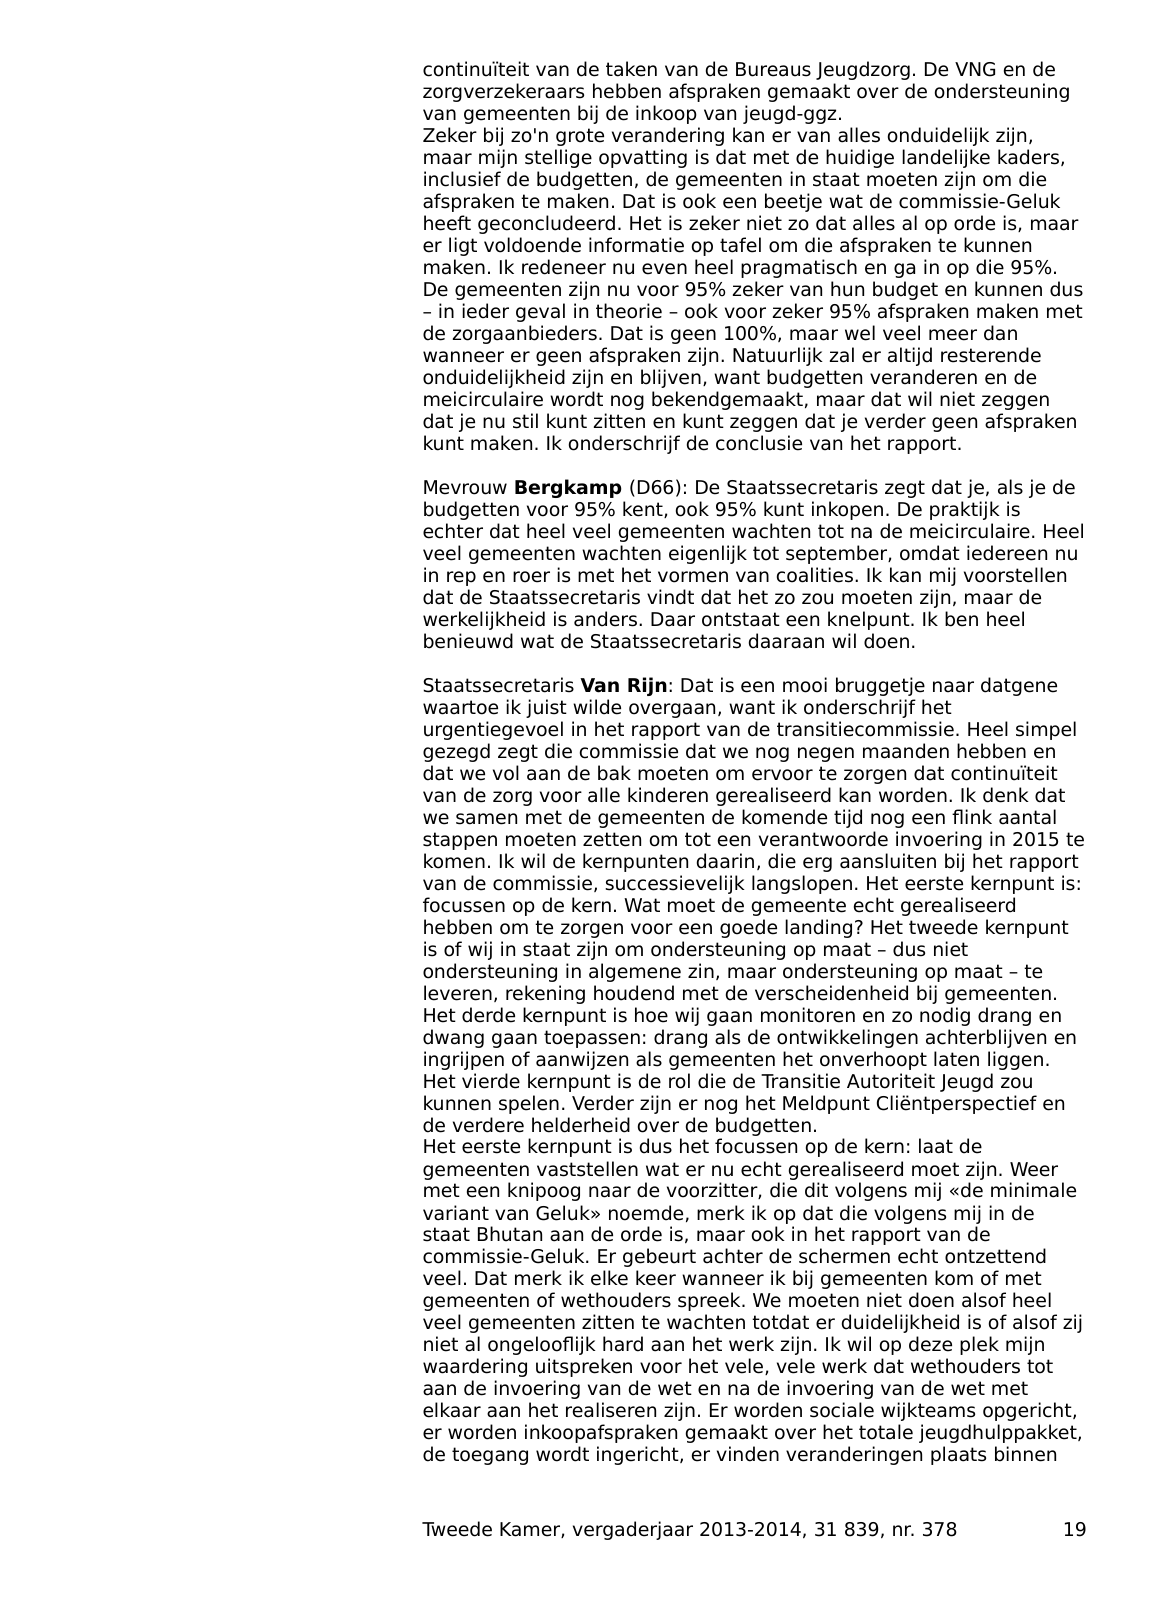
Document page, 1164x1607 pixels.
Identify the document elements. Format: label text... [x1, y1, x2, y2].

text Het eerste kernpunt is dus het focussen op de kern: laat de gemeenten vaststellen wat er nu echt gerealiseerd moet zijn. Weer met een knipoog naar de voorzitter, die dit volgens mij «de minimale variant van Geluk» noemde, merk ik op dat die volgens mij in de staat Bhutan aan de orde is, maar ook in het rapport van de commissie-Geluk. Er gebeurt achter de schermen echt ontzettend veel. Dat merk ik elke keer wanneer ik bij gemeenten kom of met gemeenten of wethouders spreek. We moeten niet doen alsof heel veel gemeenten zitten te wachten totdat er duidelijkheid is of alsof zij niet al ongelooflijk hard aan het werk zijn. Ik wil op deze plek mijn waardering uitspreken voor het vele, vele werk dat wethouders tot aan de invoering van de wet en na de invoering van de wet met elkaar aan het realiseren zijn. Er worden sociale wijkteams opgericht, er worden inkoopafspraken gemaakt over het totale jeugdhulppakket, de toegang wordt ingericht, er vinden veranderingen plaats binnen [422, 1136, 1087, 1466]
text Mevrouw Bergkamp (D66): De Staatssecretaris zegt dat je, als je de budgetten voor 95% kent, ook 95% kunt inkopen. De praktijk is echter dat heel veel gemeenten wachten tot na de meicirculaire. Heel veel gemeenten wachten eigenlijk tot september, omdat iedereen nu in rep en roer is met het vormen van coalities. Ik kan mij voorstellen dat de Staatssecretaris vindt dat het zo zou moeten zijn, maar de werkelijkheid is anders. Daar ontstaat een knelpunt. Ik ben heel benieuwd wat de Staatssecretaris daaraan wil doen. [422, 477, 1087, 653]
text Zeker bij zo'n grote verandering kan er van alles onduidelijk zijn, maar mijn stellige opvatting is dat met de huidige landelijke kaders, inclusief de budgetten, de gemeenten in staat moeten zijn om die afspraken te maken. Dat is ook een beetje wat de commissie-Geluk heeft geconcludeerd. Het is zeker niet zo dat alles al op orde is, maar er ligt voldoende informatie op tafel om die afspraken te kunnen maken. Ik redeneer nu even heel pragmatisch en ga in op die 95%. De gemeenten zijn nu voor 95% zeker van hun budget en kunnen dus – in ieder geval in theorie – ook voor zeker 95% afspraken maken met de zorgaanbieders. Dat is geen 100%, maar wel veel meer dan wanneer er geen afspraken zijn. Natuurlijk zal er altijd resterende onduidelijkheid zijn en blijven, want budgetten veranderen en de meicirculaire wordt nog bekendgemaakt, maar dat wil niet zeggen dat je nu stil kunt zitten en kunt zeggen dat je verder geen afspraken kunt maken. Ik onderschrijf de conclusie van het rapport. [422, 125, 1087, 455]
text continuïteit van de taken van de Bureaus Jeugdzorg. De VNG en de zorgverzekeraars hebben afspraken gemaakt over de ondersteuning van gemeenten bij de inkoop van jeugd-ggz. [422, 59, 1087, 125]
text Staatssecretaris Van Rijn: Dat is een mooi bruggetje naar datgene waartoe ik juist wilde overgaan, want ik onderschrijf het urgentiegevoel in het rapport van de transitiecommissie. Heel simpel gezegd zegt die commissie dat we nog negen maanden hebben en dat we vol aan de bak moeten om ervoor te zorgen dat continuïteit van de zorg voor alle kinderen gerealiseerd kan worden. Ik denk dat we samen met de gemeenten de komende tijd nog een flink aantal stappen moeten zetten om tot een verantwoorde invoering in 2015 te komen. Ik wil de kernpunten daarin, die erg aansluiten bij het rapport van de commissie, successievelijk langslopen. Het eerste kernpunt is: focussen op de kern. Wat moet de gemeente echt gerealiseerd hebben om te zorgen voor een goede landing? Het tweede kernpunt is of wij in staat zijn om ondersteuning op maat – dus niet ondersteuning in algemene zin, maar ondersteuning op maat – te leveren, rekening houdend met de verscheidenheid bij gemeenten. Het derde kernpunt is hoe wij gaan monitoren en zo nodig drang en dwang gaan toepassen: drang als de ontwikkelingen achterblijven en ingrijpen of aanwijzen als gemeenten het onverhoopt laten liggen. Het vierde kernpunt is de rol die de Transitie Autoriteit Jeugd zou kunnen spelen. Verder zijn er nog het Meldpunt Cliëntperspectief en de verdere helderheid over de budgetten. [422, 675, 1087, 1136]
